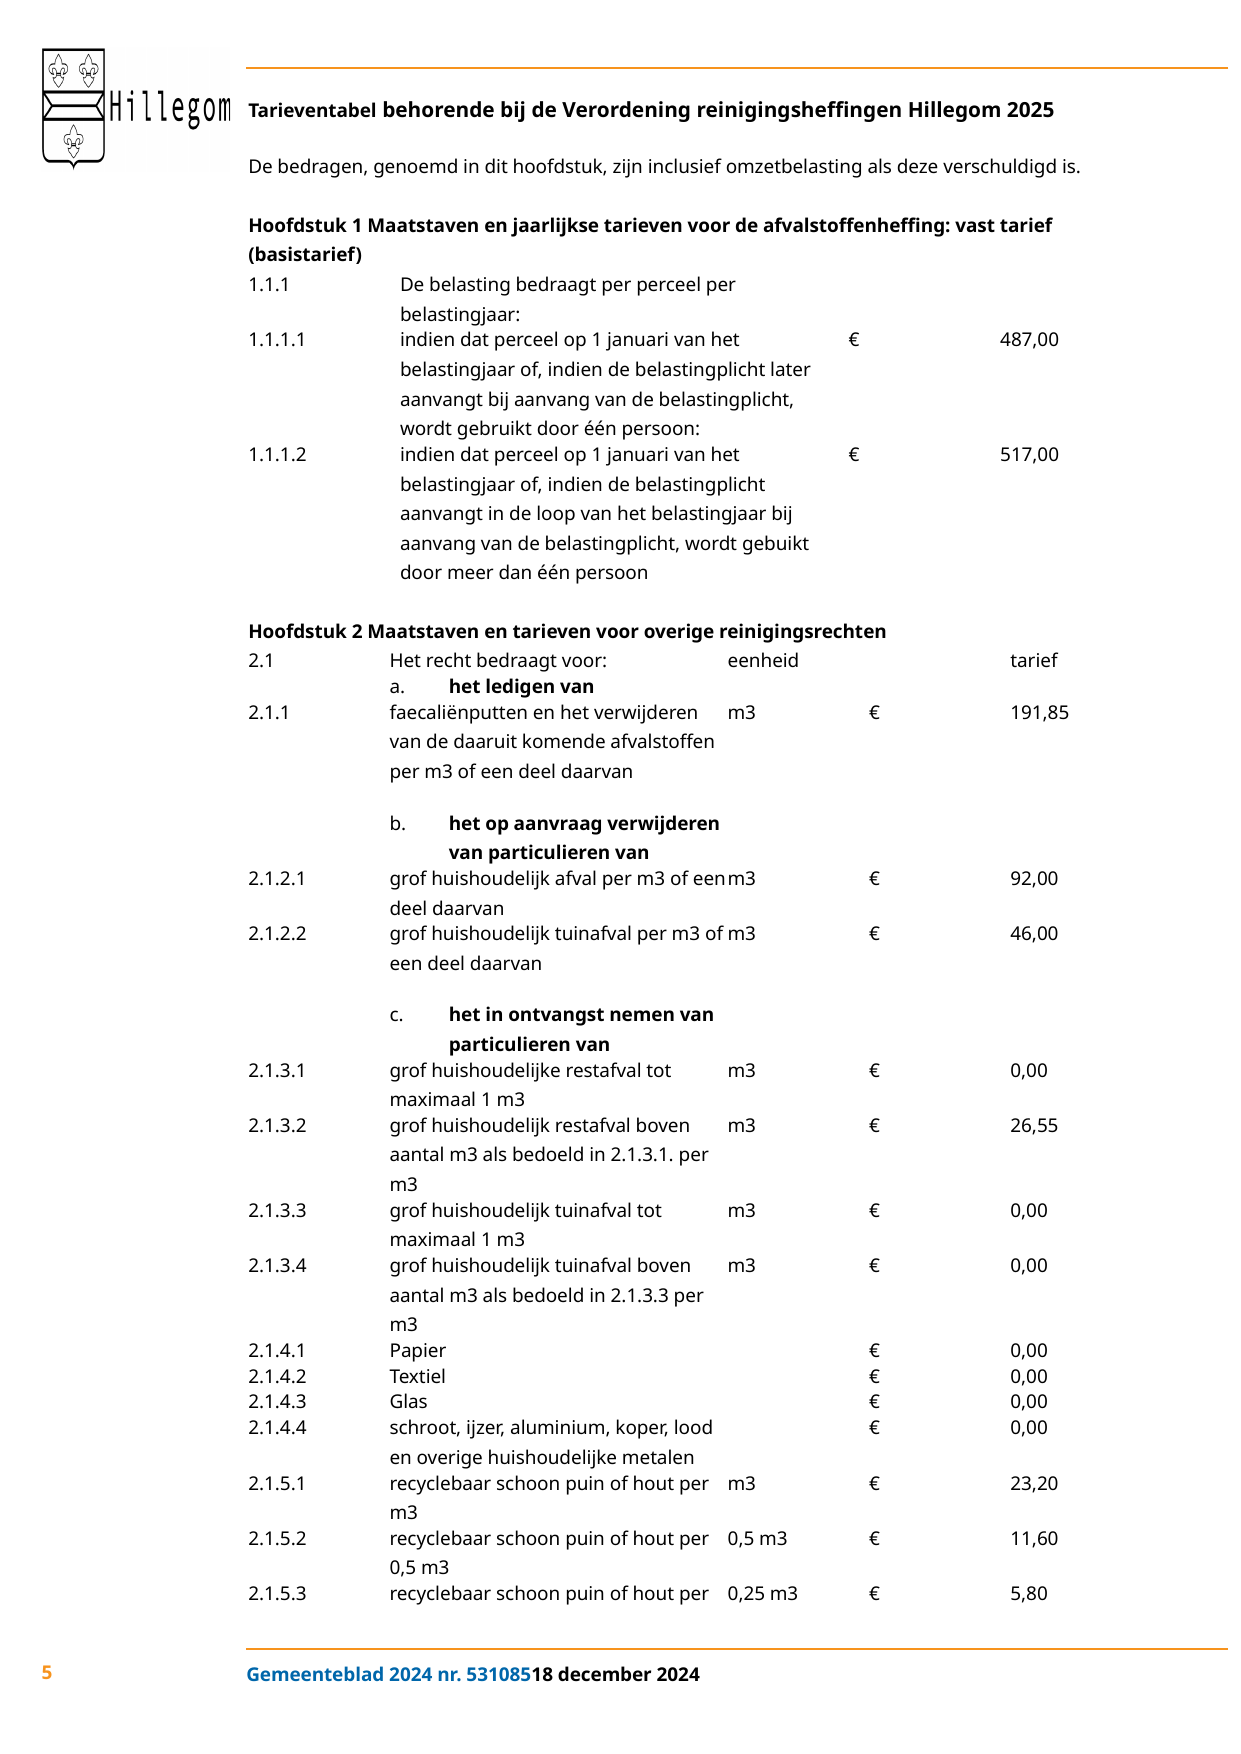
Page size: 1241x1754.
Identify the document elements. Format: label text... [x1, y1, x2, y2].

table_cell € [869, 1580, 1010, 1606]
table_cell 23,20 [1010, 1470, 1152, 1525]
table_cell 2.1.3.3 [248, 1197, 389, 1252]
table_cell 11,60 [1010, 1525, 1152, 1580]
table_cell 0,00 [1010, 1389, 1152, 1414]
table_cell 487,00 [1000, 327, 1152, 441]
text Tarieventabel behorende bij de Verordening reinigingsheffingen Hillegom 2025 [248, 95, 1152, 123]
table_header Het recht bedraagt voor: [389, 648, 727, 673]
table_cell [248, 674, 389, 699]
table_cell m3 [728, 920, 869, 976]
table_header 2.1 [248, 648, 389, 673]
table_cell 2.1.5.3 [248, 1580, 389, 1606]
table_cell 191,85 [1010, 699, 1152, 784]
table_cell indien dat perceel op 1 januari van het belastingjaar of, indien de belastingplicht aanvangt in de loop van het belastingjaar bij aanvang van de belastingplicht, wordt gebuikt door meer dan één persoon [400, 441, 848, 585]
text Hoofdstuk 2 Maatstaven en tarieven voor overige reinigingsrechten [248, 618, 1152, 644]
table_cell [1010, 784, 1152, 810]
table_cell schroot, ijzer, aluminium, koper, lood en overige huishoudelijke metalen [389, 1414, 727, 1470]
table_cell 2.1.5.1 [248, 1470, 389, 1525]
table_cell grof huishoudelijke restafval tot maximaal 1 m3 [389, 1057, 727, 1112]
table_cell m3 [728, 865, 869, 920]
table_cell [1010, 1001, 1152, 1057]
table_cell € [869, 1057, 1010, 1112]
table_cell [728, 1363, 869, 1389]
table_cell faecaliënputten en het verwijderen van de daaruit komende afvalstoffen per m3 of een deel daarvan [389, 699, 727, 784]
table_cell 0,00 [1010, 1363, 1152, 1389]
table_cell 92,00 [1010, 865, 1152, 920]
table_cell [1010, 810, 1152, 865]
table_cell het in ontvangst nemen van particulieren van [389, 1001, 727, 1057]
table_cell 0,00 [1010, 1337, 1152, 1363]
table_cell [869, 1001, 1010, 1057]
table_cell 2.1.3.4 [248, 1252, 389, 1337]
table_cell € [869, 1112, 1010, 1197]
table_cell grof huishoudelijk tuinafval boven aantal m3 als bedoeld in 2.1.3.3 per m3 [389, 1252, 727, 1337]
table_cell [728, 1337, 869, 1363]
table_cell € [869, 1363, 1010, 1389]
table_header 1.1.1 [248, 271, 400, 327]
table_cell 0,00 [1010, 1197, 1152, 1252]
table_cell 2.1.4.1 [248, 1337, 389, 1363]
table_cell € [869, 1470, 1010, 1525]
table_cell 2.1.2.1 [248, 865, 389, 920]
table_header De belasting bedraagt per perceel per belastingjaar: [400, 271, 848, 327]
table_cell € [848, 327, 1000, 441]
table_cell 2.1.4.4 [248, 1414, 389, 1470]
table_cell [728, 1414, 869, 1470]
table_cell 2.1.3.1 [248, 1057, 389, 1112]
table_cell Glas [389, 1389, 727, 1414]
table_cell [869, 976, 1010, 1001]
table_header [869, 648, 1010, 673]
table_cell grof huishoudelijk tuinafval tot maximaal 1 m3 [389, 1197, 727, 1252]
table_cell recyclebaar schoon puin of hout per 0,5 m3 [389, 1525, 727, 1580]
table_cell 2.1.2.2 [248, 920, 389, 976]
table_cell [389, 976, 727, 1001]
table_header [1000, 271, 1152, 327]
table_cell indien dat perceel op 1 januari van het belastingjaar of, indien de belastingplicht later aanvangt bij aanvang van de belastingplicht, wordt gebruikt door één persoon: [400, 327, 848, 441]
table_cell m3 [728, 1252, 869, 1337]
table_cell [728, 1001, 869, 1057]
table_cell 517,00 [1000, 441, 1152, 585]
table_cell Textiel [389, 1363, 727, 1389]
table_cell m3 [728, 1057, 869, 1112]
table_cell het op aanvraag verwijderen van particulieren van [389, 810, 727, 865]
table_cell 1.1.1.1 [248, 327, 400, 441]
table_cell [869, 810, 1010, 865]
table_cell 2.1.1 [248, 699, 389, 784]
table_cell [248, 976, 389, 1001]
table_cell 0,00 [1010, 1057, 1152, 1112]
table_cell 26,55 [1010, 1112, 1152, 1197]
table_cell € [869, 920, 1010, 976]
table_cell € [869, 1414, 1010, 1470]
text Hoofdstuk 1 Maatstaven en jaarlijkse tarieven voor de afvalstoffenheffing: vast tarief (basistarief) [248, 212, 1152, 267]
table_cell 2.1.5.2 [248, 1525, 389, 1580]
text De bedragen, genoemd in dit hoofdstuk, zijn inclusief omzetbelasting als deze verschuldigd is. [248, 153, 1152, 179]
table_cell Papier [389, 1337, 727, 1363]
table_cell [728, 674, 869, 699]
table_cell € [869, 1197, 1010, 1252]
table_cell recyclebaar schoon puin of hout per m3 [389, 1470, 727, 1525]
table_header eenheid [728, 648, 869, 673]
table_cell recyclebaar schoon puin of hout per [389, 1580, 727, 1606]
table_cell 1.1.1.2 [248, 441, 400, 585]
table_header tarief [1010, 648, 1152, 673]
table_cell [728, 784, 869, 810]
table_cell 0,5 m3 [728, 1525, 869, 1580]
table_cell m3 [728, 1470, 869, 1525]
table_cell 0,25 m3 [728, 1580, 869, 1606]
table_cell 0,00 [1010, 1414, 1152, 1470]
table_cell € [869, 699, 1010, 784]
table_cell [1010, 976, 1152, 1001]
table_cell 46,00 [1010, 920, 1152, 976]
table_cell € [869, 865, 1010, 920]
table_cell € [869, 1252, 1010, 1337]
table_cell [389, 784, 727, 810]
table_cell grof huishoudelijk afval per m3 of een deel daarvan [389, 865, 727, 920]
table_cell € [848, 441, 1000, 585]
table_cell 2.1.4.3 [248, 1389, 389, 1414]
table_cell [248, 810, 389, 865]
table_cell m3 [728, 699, 869, 784]
table_cell grof huishoudelijk tuinafval per m3 of een deel daarvan [389, 920, 727, 976]
table_cell m3 [728, 1197, 869, 1252]
table_cell [248, 1001, 389, 1057]
table_cell [728, 1389, 869, 1414]
table_cell 2.1.3.2 [248, 1112, 389, 1197]
table_cell € [869, 1337, 1010, 1363]
table_cell € [869, 1525, 1010, 1580]
picture [41, 47, 231, 172]
table_cell het ledigen van [389, 674, 727, 699]
table_cell m3 [728, 1112, 869, 1197]
table_cell 5,80 [1010, 1580, 1152, 1606]
table_cell € [869, 1389, 1010, 1414]
table_cell 2.1.4.2 [248, 1363, 389, 1389]
table_cell [869, 674, 1010, 699]
table_cell [728, 976, 869, 1001]
table_cell [869, 784, 1010, 810]
table_cell 0,00 [1010, 1252, 1152, 1337]
table_cell [248, 784, 389, 810]
table_cell [1010, 674, 1152, 699]
table_header [848, 271, 1000, 327]
table_cell [728, 810, 869, 865]
table_cell grof huishoudelijk restafval boven aantal m3 als bedoeld in 2.1.3.1. per m3 [389, 1112, 727, 1197]
